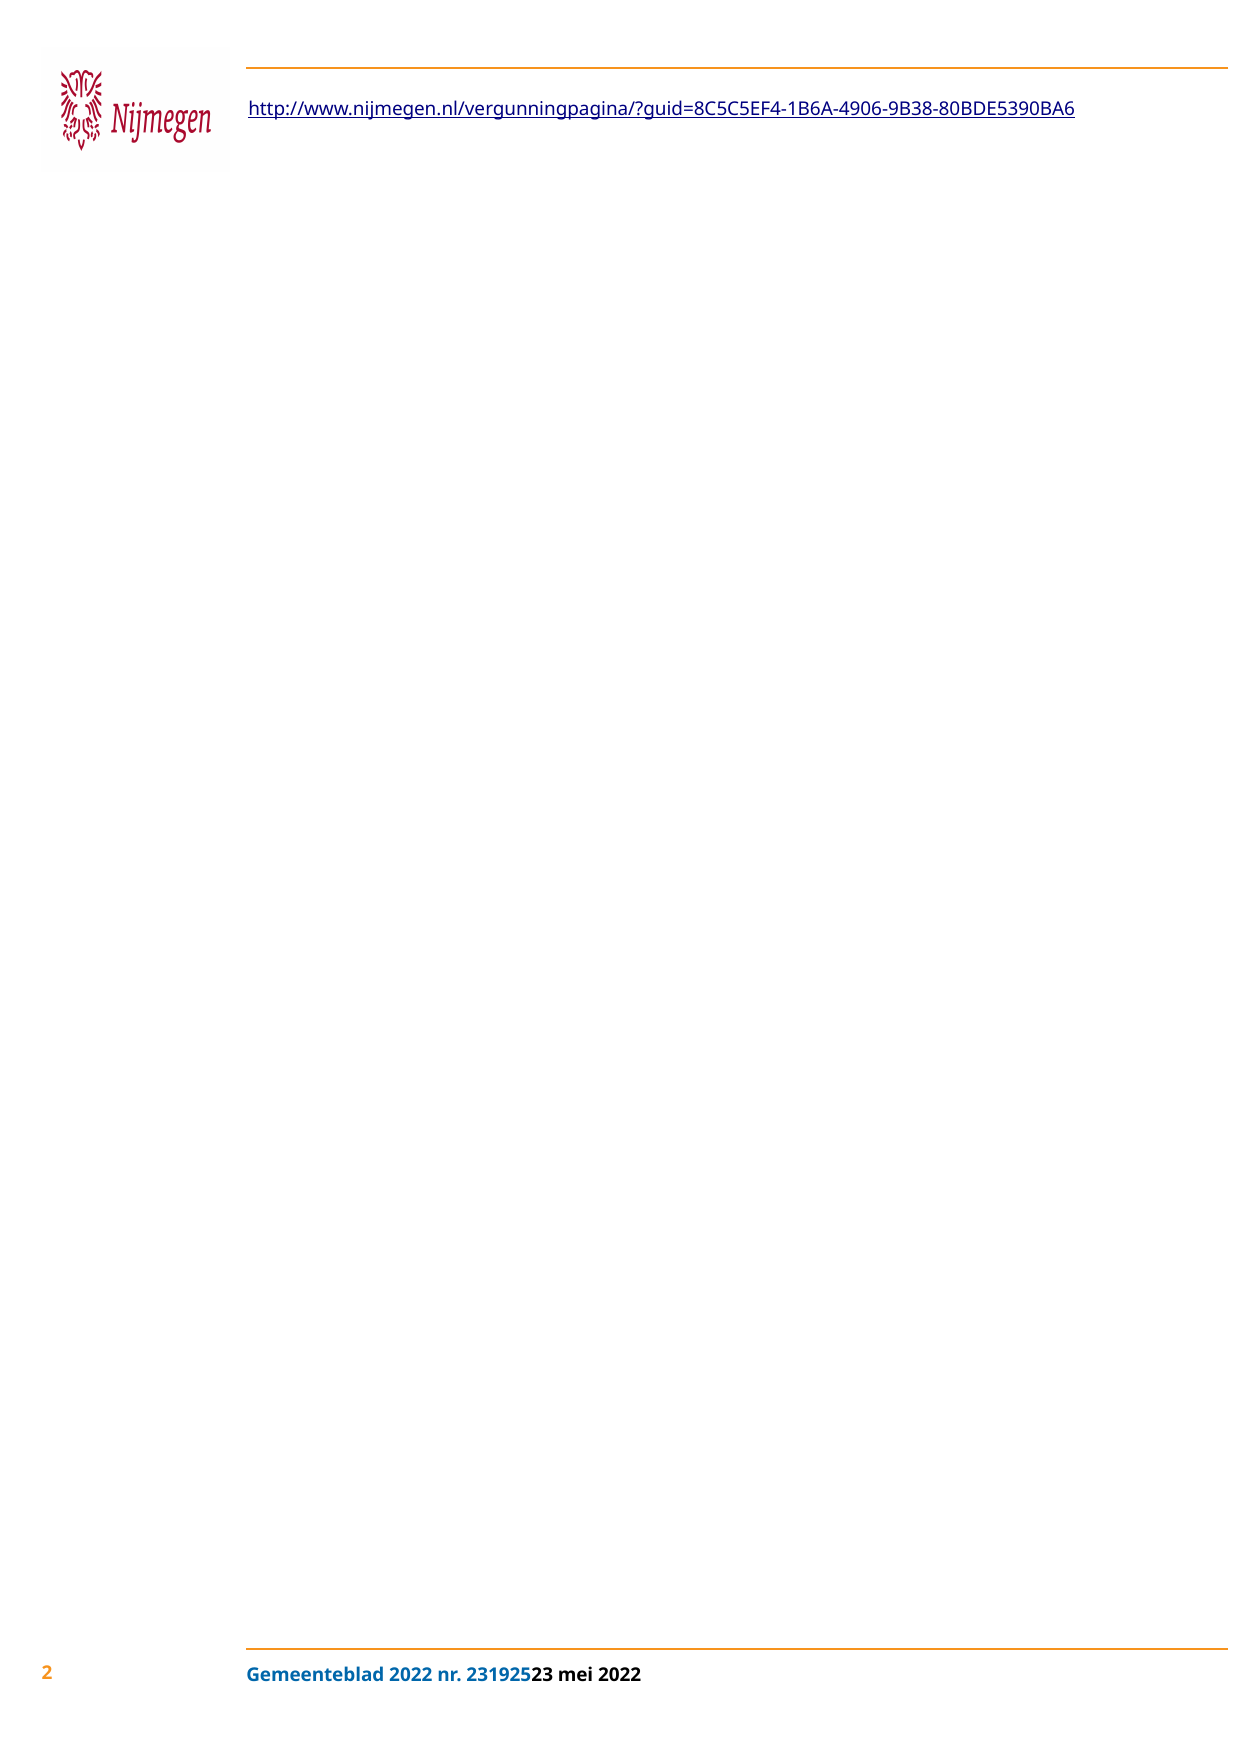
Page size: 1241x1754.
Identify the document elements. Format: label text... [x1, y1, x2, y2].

picture [41, 47, 231, 172]
text http://www.nijmegen.nl/vergunningpagina/?guid=8C5C5EF4-1B6A-4906-9B38-80BDE5390BA6 [248, 95, 1152, 121]
